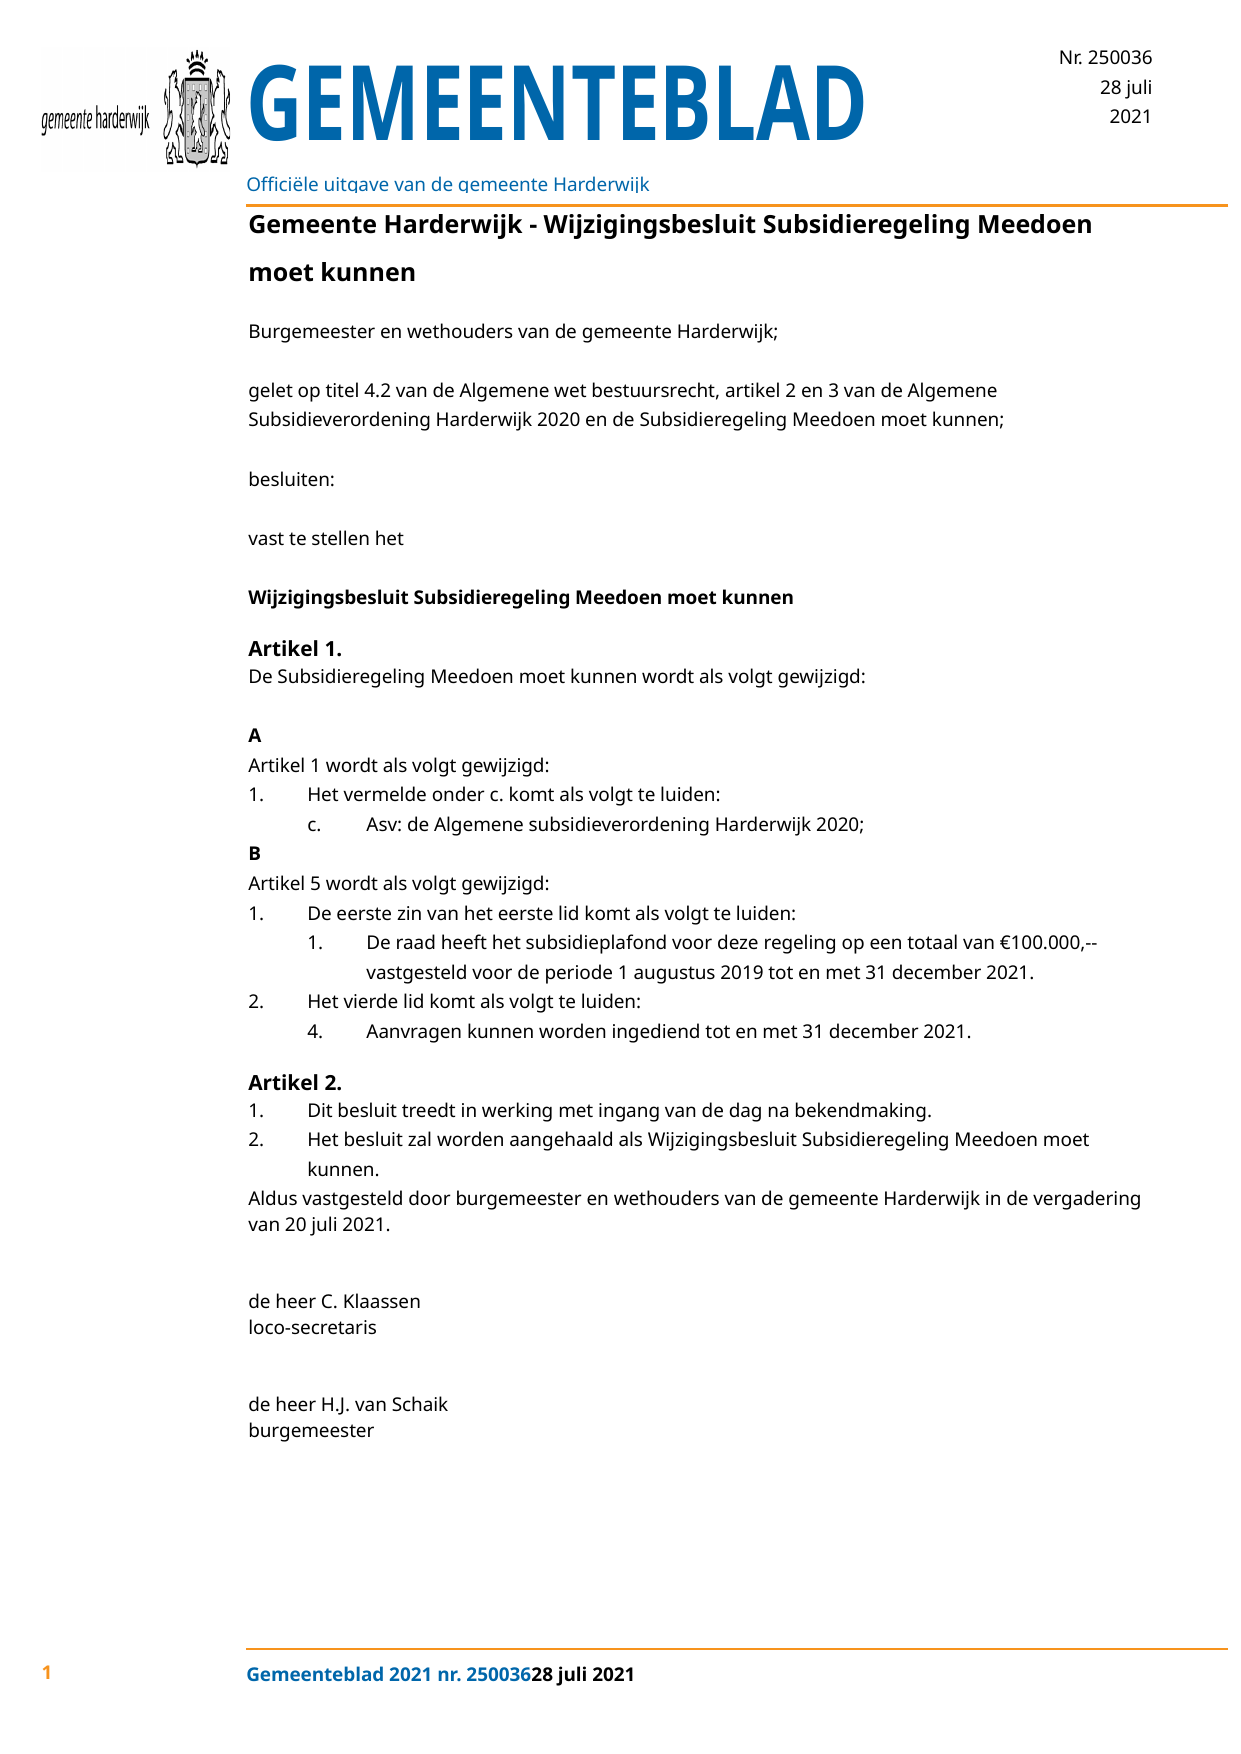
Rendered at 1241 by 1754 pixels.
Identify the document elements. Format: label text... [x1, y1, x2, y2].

text Artikel 1 wordt als volgt gewijzigd: [248, 752, 1152, 777]
text de heer C. Klaassen [248, 1288, 1152, 1314]
list Asv: de Algemene subsidieverordening Harderwijk 2020; [307, 811, 1152, 837]
list Het vermelde onder c. komt als volgt te luiden: [248, 781, 1152, 807]
text gelet op titel 4.2 van de Algemene wet bestuursrecht, artikel 2 en 3 van de Algemene Subsidieverordening Harderwijk 2020 en de Subsidieregeling Meedoen moet kunnen; [248, 377, 1152, 432]
text Aldus vastgesteld door burgemeester en wethouders van de gemeente Harderwijk in de vergadering van 20 juli 2021. [248, 1186, 1152, 1237]
text loco-secretaris [248, 1314, 1152, 1340]
list De eerste zin van het eerste lid komt als volgt te luiden: [248, 900, 1152, 925]
list Het vierde lid komt als volgt te luiden: [248, 988, 1152, 1014]
text Gemeente Harderwijk - Wijzigingsbesluit Subsidieregeling Meedoen moet kunnen [248, 207, 1152, 288]
text Burgemeester en wethouders van de gemeente Harderwijk; [248, 318, 1152, 344]
text vast te stellen het [248, 525, 1152, 551]
list Dit besluit treedt in werking met ingang van de dag na bekendmaking. [248, 1097, 1152, 1123]
text de heer H.J. van Schaik [248, 1391, 1152, 1417]
text Artikel 2. [248, 1068, 1152, 1097]
text A [248, 722, 1152, 748]
list De raad heeft het subsidieplafond voor deze regeling op een totaal van €100.000,-- vastgesteld voor de periode 1 augustus 2019 tot en met 31 december 2021. [307, 929, 1152, 984]
text Artikel 5 wordt als volgt gewijzigd: [248, 870, 1152, 896]
text besluiten: [248, 466, 1152, 492]
text Wijzigingsbesluit Subsidieregeling Meedoen moet kunnen [248, 584, 1152, 610]
text burgemeester [248, 1417, 1152, 1443]
text B [248, 841, 1152, 866]
list Het besluit zal worden aangehaald als Wijzigingsbesluit Subsidieregeling Meedoen moet kunnen. [248, 1126, 1152, 1182]
text Artikel 1. [248, 634, 1152, 663]
list Aanvragen kunnen worden ingediend tot en met 31 december 2021. [307, 1018, 1152, 1044]
picture [41, 47, 231, 172]
text De Subsidieregeling Meedoen moet kunnen wordt als volgt gewijzigd: [248, 663, 1152, 689]
